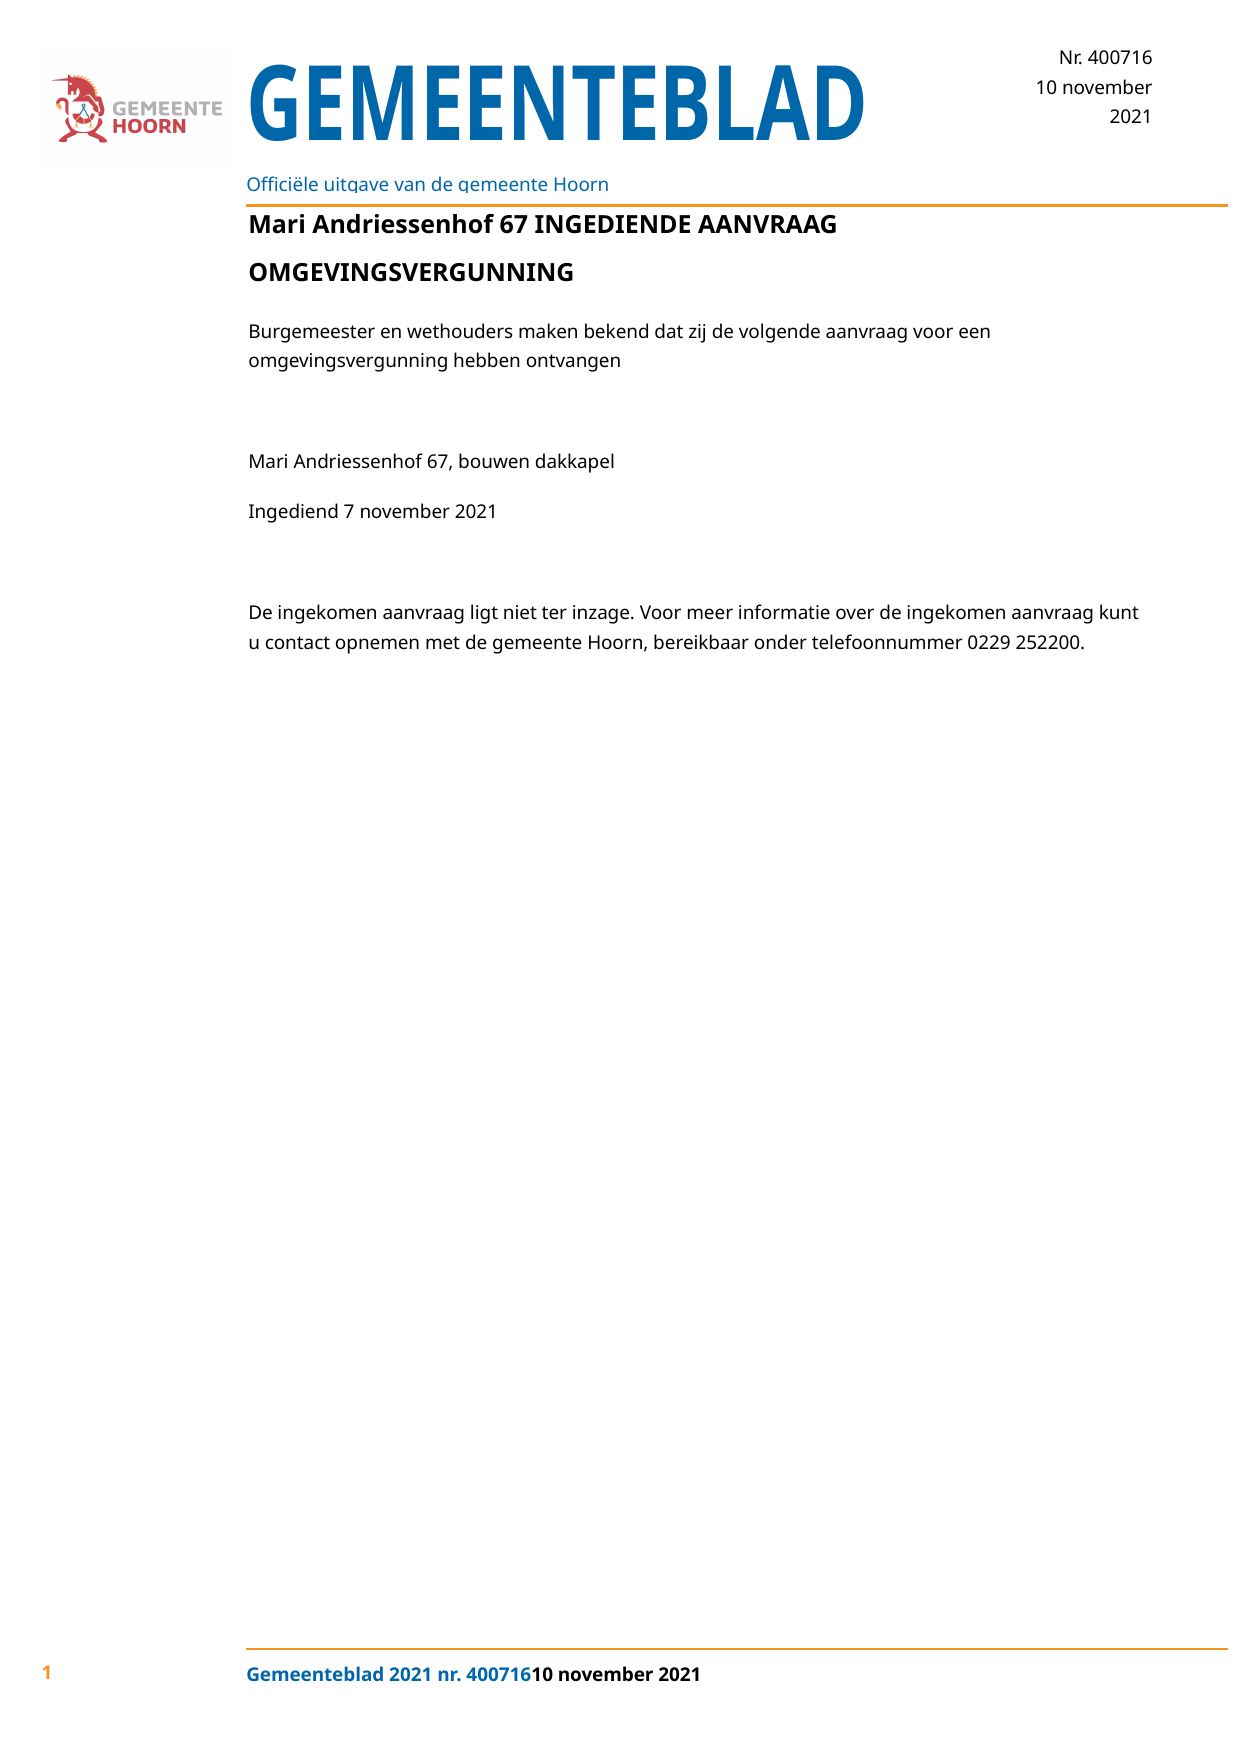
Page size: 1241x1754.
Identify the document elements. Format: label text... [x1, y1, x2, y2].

text Burgemeester en wethouders maken bekend dat zij de volgende aanvraag voor een omgevingsvergunning hebben ontvangen [248, 318, 1152, 373]
picture [41, 47, 231, 172]
text Mari Andriessenhof 67 INGEDIENDE AANVRAAG OMGEVINGSVERGUNNING [248, 207, 1152, 288]
text Mari Andriessenhof 67, bouwen dakkapel [248, 448, 1152, 474]
text De ingekomen aanvraag ligt niet ter inzage. Voor meer informatie over de ingekomen aanvraag kunt u contact opnemen met de gemeente Hoorn, bereikbaar onder telefoonnummer 0229 252200. [248, 599, 1152, 655]
text Ingediend 7 november 2021 [248, 499, 1152, 524]
